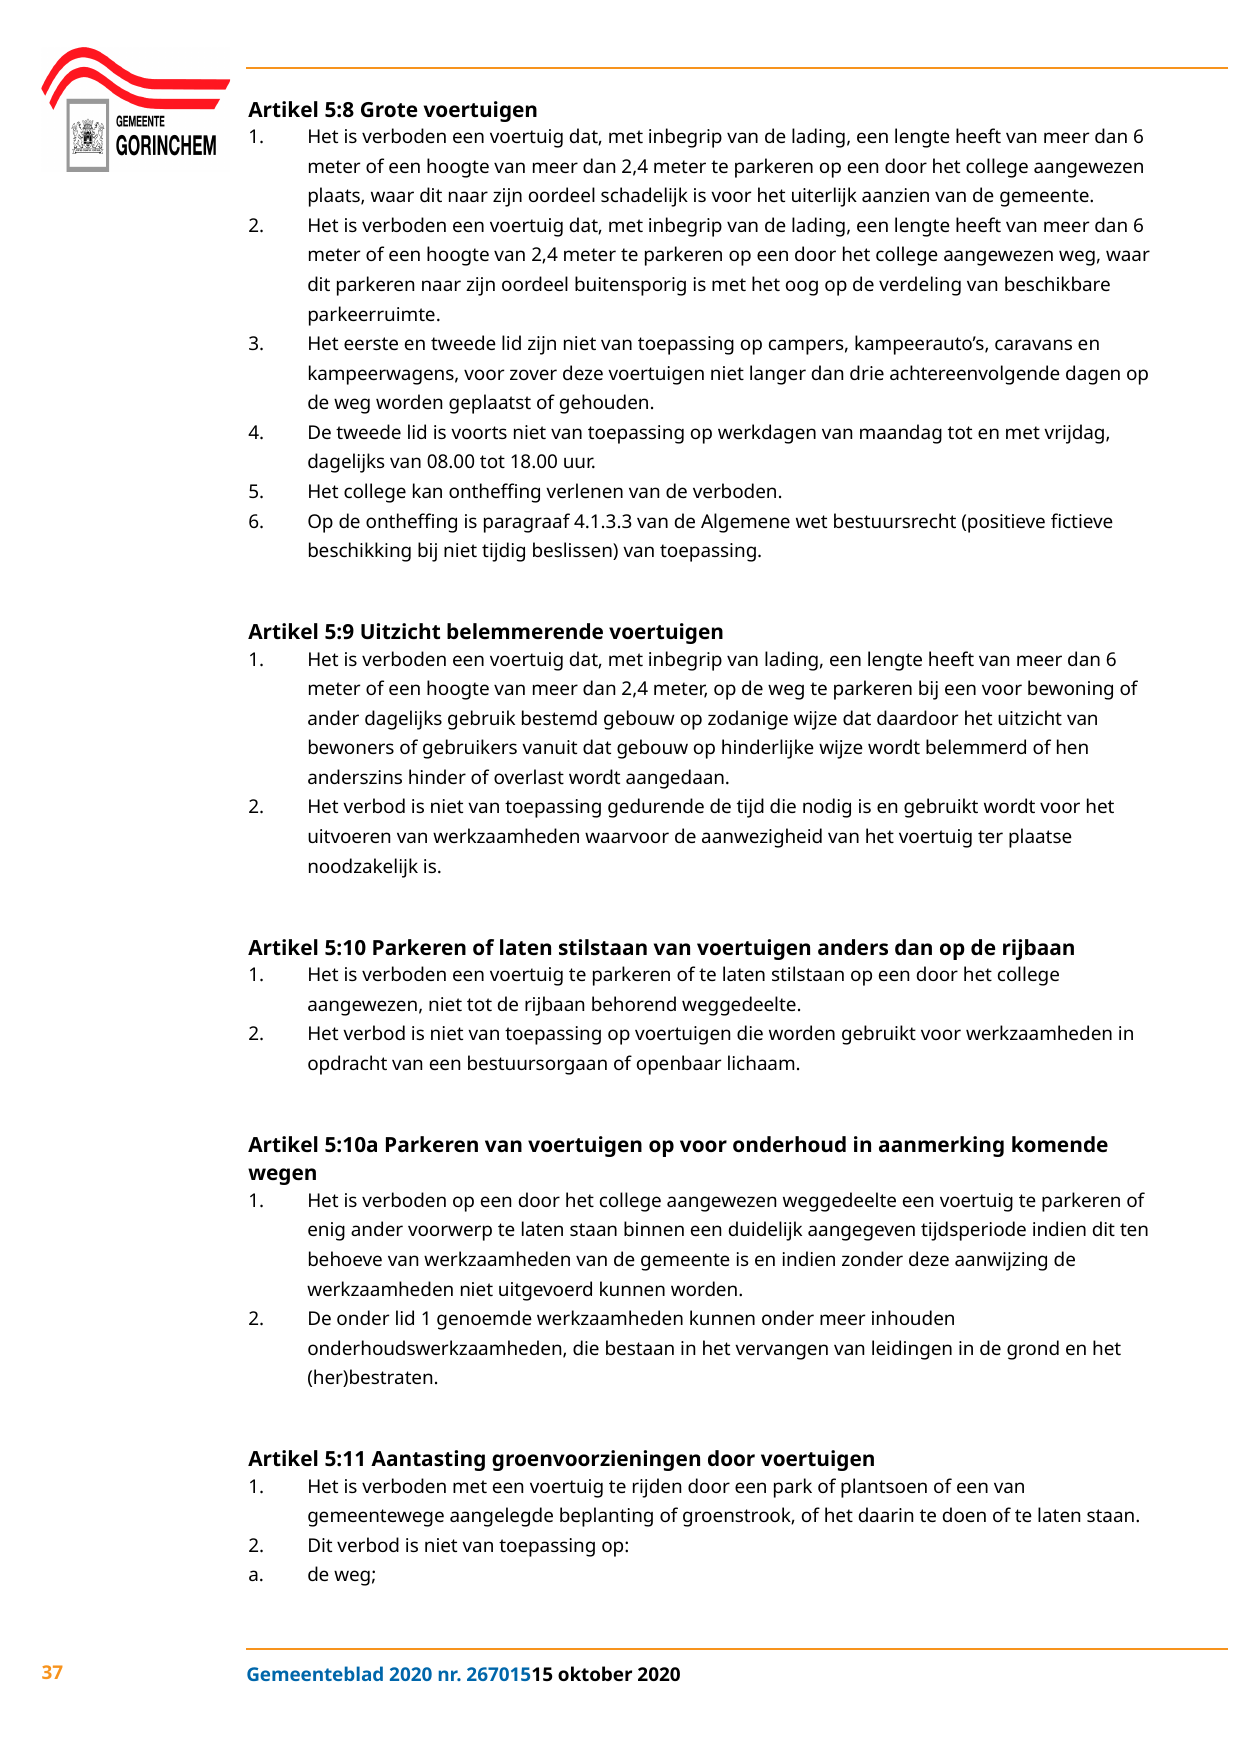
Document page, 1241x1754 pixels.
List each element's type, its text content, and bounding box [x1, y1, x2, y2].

list Het verbod is niet van toepassing op voertuigen die worden gebruikt voor werkzaamheden in opdracht van een bestuursorgaan of openbaar lichaam. [248, 1021, 1152, 1076]
picture [41, 47, 231, 172]
text Artikel 5:8 Grote voertuigen [248, 95, 1152, 123]
list Het eerste en tweede lid zijn niet van toepassing op campers, kampeerauto’s, caravans en kampeerwagens, voor zover deze voertuigen niet langer dan drie achtereenvolgende dagen op de weg worden geplaatst of gehouden. [248, 330, 1152, 415]
list De onder lid 1 genoemde werkzaamheden kunnen onder meer inhouden onderhoudswerkzaamheden, die bestaan in het vervangen van leidingen in de grond en het (her)bestraten. [248, 1305, 1152, 1390]
text Artikel 5:10a Parkeren van voertuigen op voor onderhoud in aanmerking komende wegen [248, 1130, 1152, 1187]
list de weg; [248, 1562, 1152, 1587]
list Het is verboden een voertuig dat, met inbegrip van de lading, een lengte heeft van meer dan 6 meter of een hoogte van 2,4 meter te parkeren op een door het college aangewezen weg, waar dit parkeren naar zijn oordeel buitensporig is met het oog op de verdeling van beschikbare parkeerruimte. [248, 212, 1152, 326]
list Dit verbod is niet van toepassing op: [248, 1532, 1152, 1558]
list Het verbod is niet van toepassing gedurende de tijd die nodig is en gebruikt wordt voor het uitvoeren van werkzaamheden waarvoor de aanwezigheid van het voertuig ter plaatse noodzakelijk is. [248, 794, 1152, 879]
list Het is verboden op een door het college aangewezen weggedeelte een voertuig te parkeren of enig ander voorwerp te laten staan binnen een duidelijk aangegeven tijdsperiode indien dit ten behoeve van werkzaamheden van de gemeente is en indien zonder deze aanwijzing de werkzaamheden niet uitgevoerd kunnen worden. [248, 1187, 1152, 1301]
list Het is verboden een voertuig dat, met inbegrip van de lading, een lengte heeft van meer dan 6 meter of een hoogte van meer dan 2,4 meter te parkeren op een door het college aangewezen plaats, waar dit naar zijn oordeel schadelijk is voor het uiterlijk aanzien van de gemeente. [248, 123, 1152, 208]
list Het is verboden een voertuig te parkeren of te laten stilstaan op een door het college aangewezen, niet tot de rijbaan behorend weggedeelte. [248, 961, 1152, 1017]
list De tweede lid is voorts niet van toepassing op werkdagen van maandag tot en met vrijdag, dagelijks van 08.00 tot 18.00 uur. [248, 419, 1152, 474]
list Het is verboden met een voertuig te rijden door een park of plantsoen of een van gemeentewege aangelegde beplanting of groenstrook, of het daarin te doen of te laten staan. [248, 1473, 1152, 1528]
text Artikel 5:10 Parkeren of laten stilstaan van voertuigen anders dan op de rijbaan [248, 933, 1152, 961]
list Het college kan ontheffing verlenen van de verboden. [248, 478, 1152, 504]
list Op de ontheffing is paragraaf 4.1.3.3 van de Algemene wet bestuursrecht (positieve fictieve beschikking bij niet tijdig beslissen) van toepassing. [248, 508, 1152, 563]
text Artikel 5:9 Uitzicht belemmerende voertuigen [248, 617, 1152, 646]
text Artikel 5:11 Aantasting groenvoorzieningen door voertuigen [248, 1444, 1152, 1473]
list Het is verboden een voertuig dat, met inbegrip van lading, een lengte heeft van meer dan 6 meter of een hoogte van meer dan 2,4 meter, op de weg te parkeren bij een voor bewoning of ander dagelijks gebruik bestemd gebouw op zodanige wijze dat daardoor het uitzicht van bewoners of gebruikers vanuit dat gebouw op hinderlijke wijze wordt belemmerd of hen anderszins hinder of overlast wordt aangedaan. [248, 646, 1152, 790]
